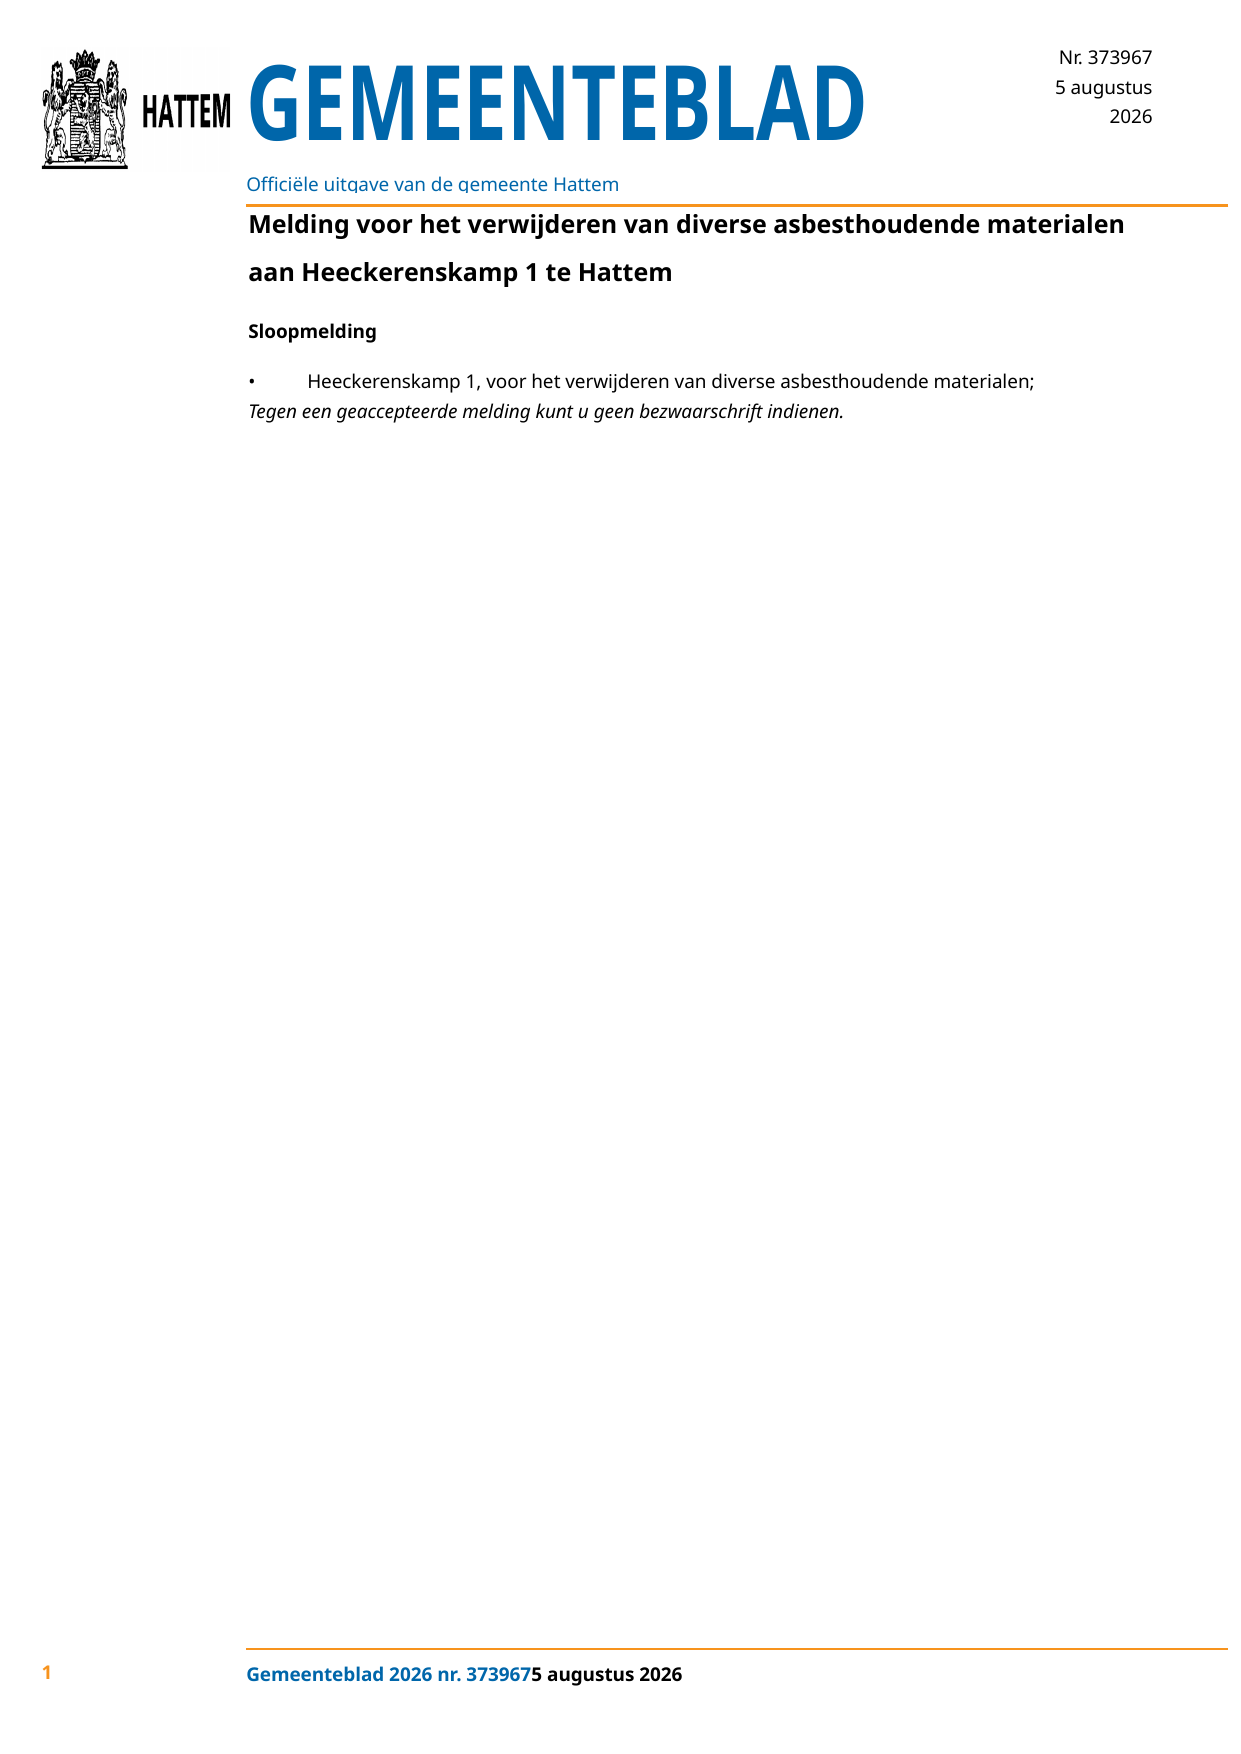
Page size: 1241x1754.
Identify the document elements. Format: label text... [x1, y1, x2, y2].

picture [41, 47, 231, 172]
text Sloopmelding [248, 318, 1152, 344]
text Melding voor het verwijderen van diverse asbesthoudende materialen aan Heeckerenskamp 1 te Hattem [248, 207, 1152, 288]
list Heeckerenskamp 1, voor het verwijderen van diverse asbesthoudende materialen; [248, 368, 1152, 394]
text Tegen een geaccepteerde melding kunt u geen bezwaarschrift indienen. [248, 398, 1152, 424]
